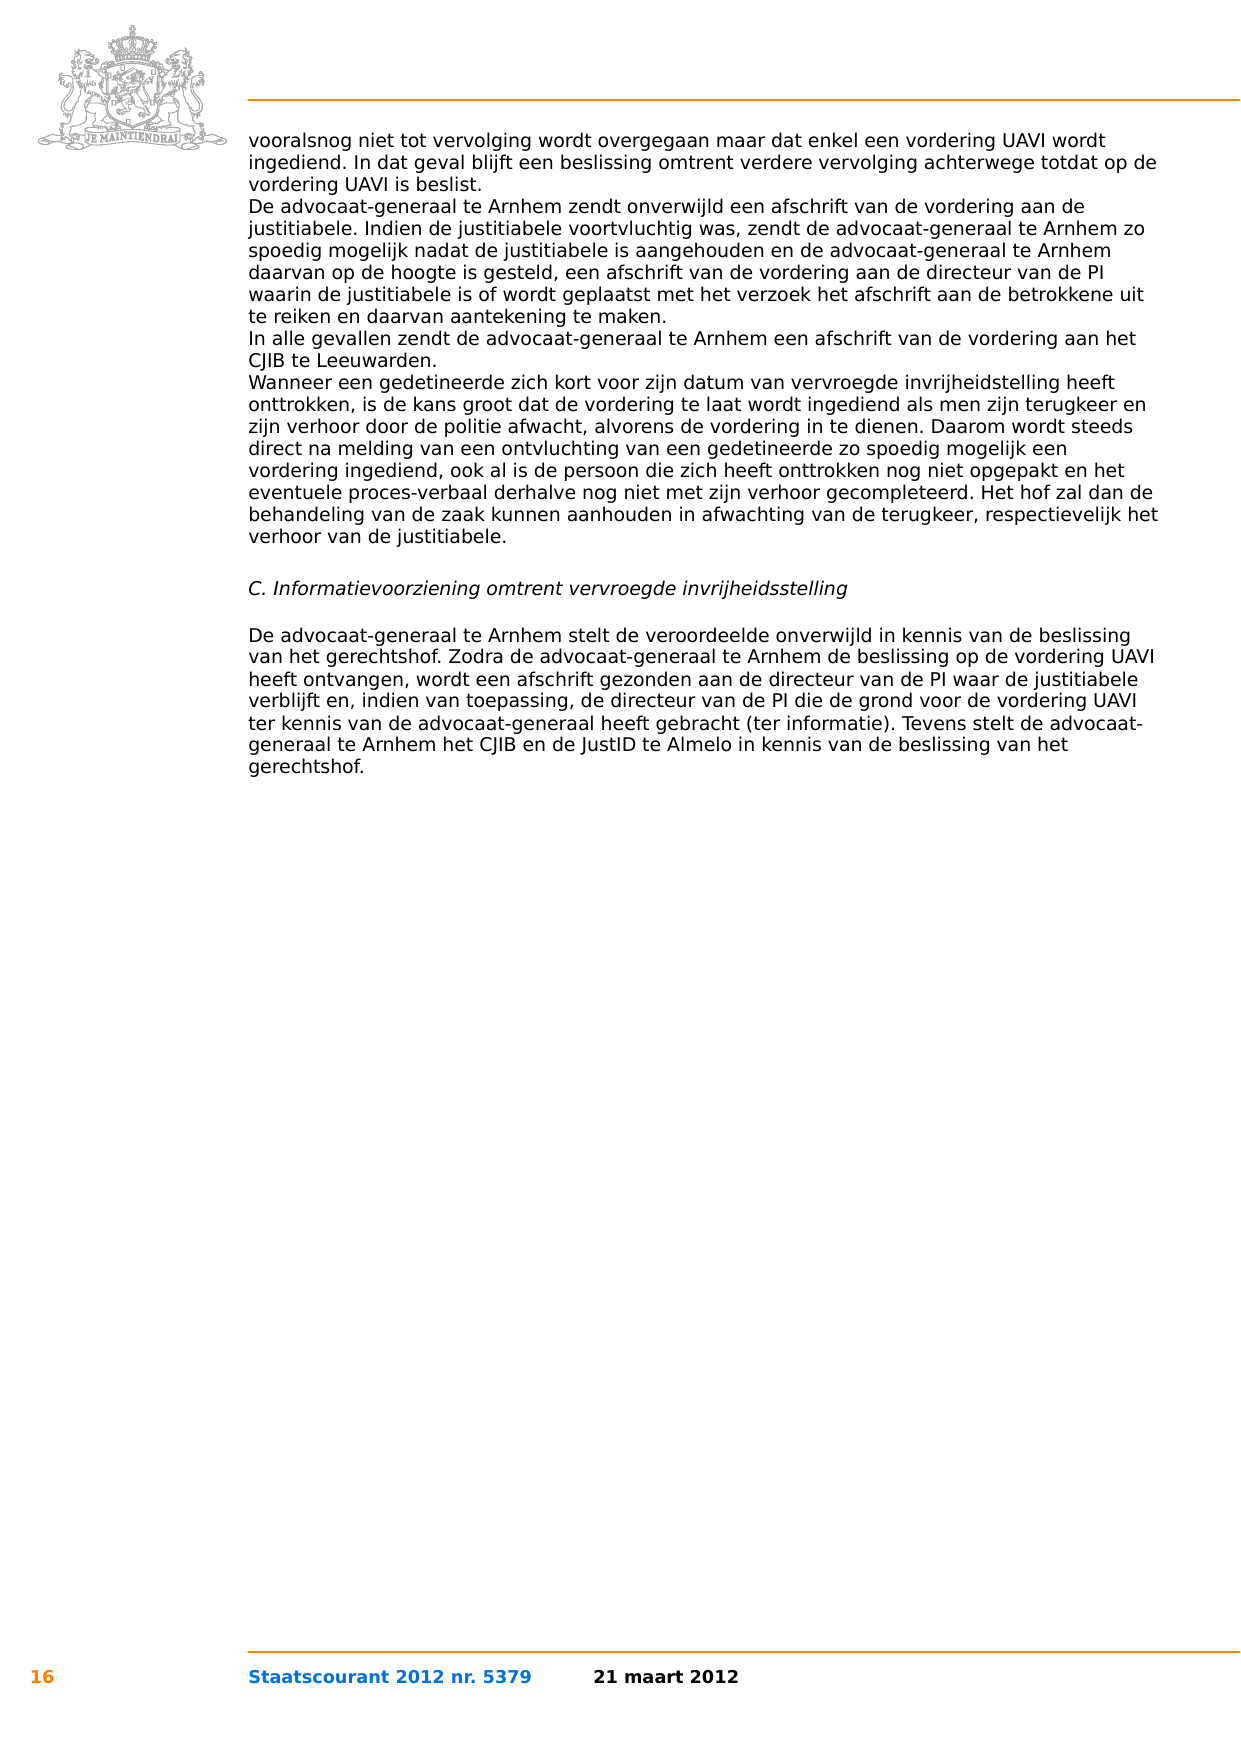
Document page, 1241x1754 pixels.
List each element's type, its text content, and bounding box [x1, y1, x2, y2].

text In alle gevallen zendt de advocaat-generaal te Arnhem een afschrift van de vordering aan het CJIB te Leeuwarden. [248, 328, 1163, 372]
text De advocaat-generaal te Arnhem zendt onverwijld een afschrift van de vordering aan de justitiabele. Indien de justitiabele voortvluchtig was, zendt de advocaat-generaal te Arnhem zo spoedig mogelijk nadat de justitiabele is aangehouden en de advocaat-generaal te Arnhem daarvan op de hoogte is gesteld, een afschrift van de vordering aan de directeur van de PI waarin de justitiabele is of wordt geplaatst met het verzoek het afschrift aan de betrokkene uit te reiken en daarvan aantekening te maken. [248, 196, 1163, 328]
picture [38, 25, 227, 150]
text vooralsnog niet tot vervolging wordt overgegaan maar dat enkel een vordering UAVI wordt ingediend. In dat geval blijft een beslissing omtrent verdere vervolging achterwege totdat op de vordering UAVI is beslist. [248, 130, 1163, 196]
subtitle C. Informatievoorziening omtrent vervroegde invrijheidsstelling [248, 577, 1163, 599]
text Wanneer een gedetineerde zich kort voor zijn datum van vervroegde invrijheidstelling heeft onttrokken, is de kans groot dat de vordering te laat wordt ingediend als men zijn terugkeer en zijn verhoor door de politie afwacht, alvorens de vordering in te dienen. Daarom wordt steeds direct na melding van een ontvluchting van een gedetineerde zo spoedig mogelijk een vordering ingediend, ook al is de persoon die zich heeft onttrokken nog niet opgepakt en het eventuele proces-verbaal derhalve nog niet met zijn verhoor gecompleteerd. Het hof zal dan de behandeling van de zaak kunnen aanhouden in afwachting van de terugkeer, respectievelijk het verhoor van de justitiabele. [248, 372, 1163, 547]
text De advocaat-generaal te Arnhem stelt de veroordeelde onverwijld in kennis van de beslissing van het gerechtshof. Zodra de advocaat-generaal te Arnhem de beslissing op de vordering UAVI heeft ontvangen, wordt een afschrift gezonden aan de directeur van de PI waar de justitiabele verblijft en, indien van toepassing, de directeur van de PI die de grond voor de vordering UAVI ter kennis van de advocaat-generaal heeft gebracht (ter informatie). Tevens stelt de advocaat-generaal te Arnhem het CJIB en de JustID te Almelo in kennis van de beslissing van het gerechtshof. [248, 624, 1163, 778]
